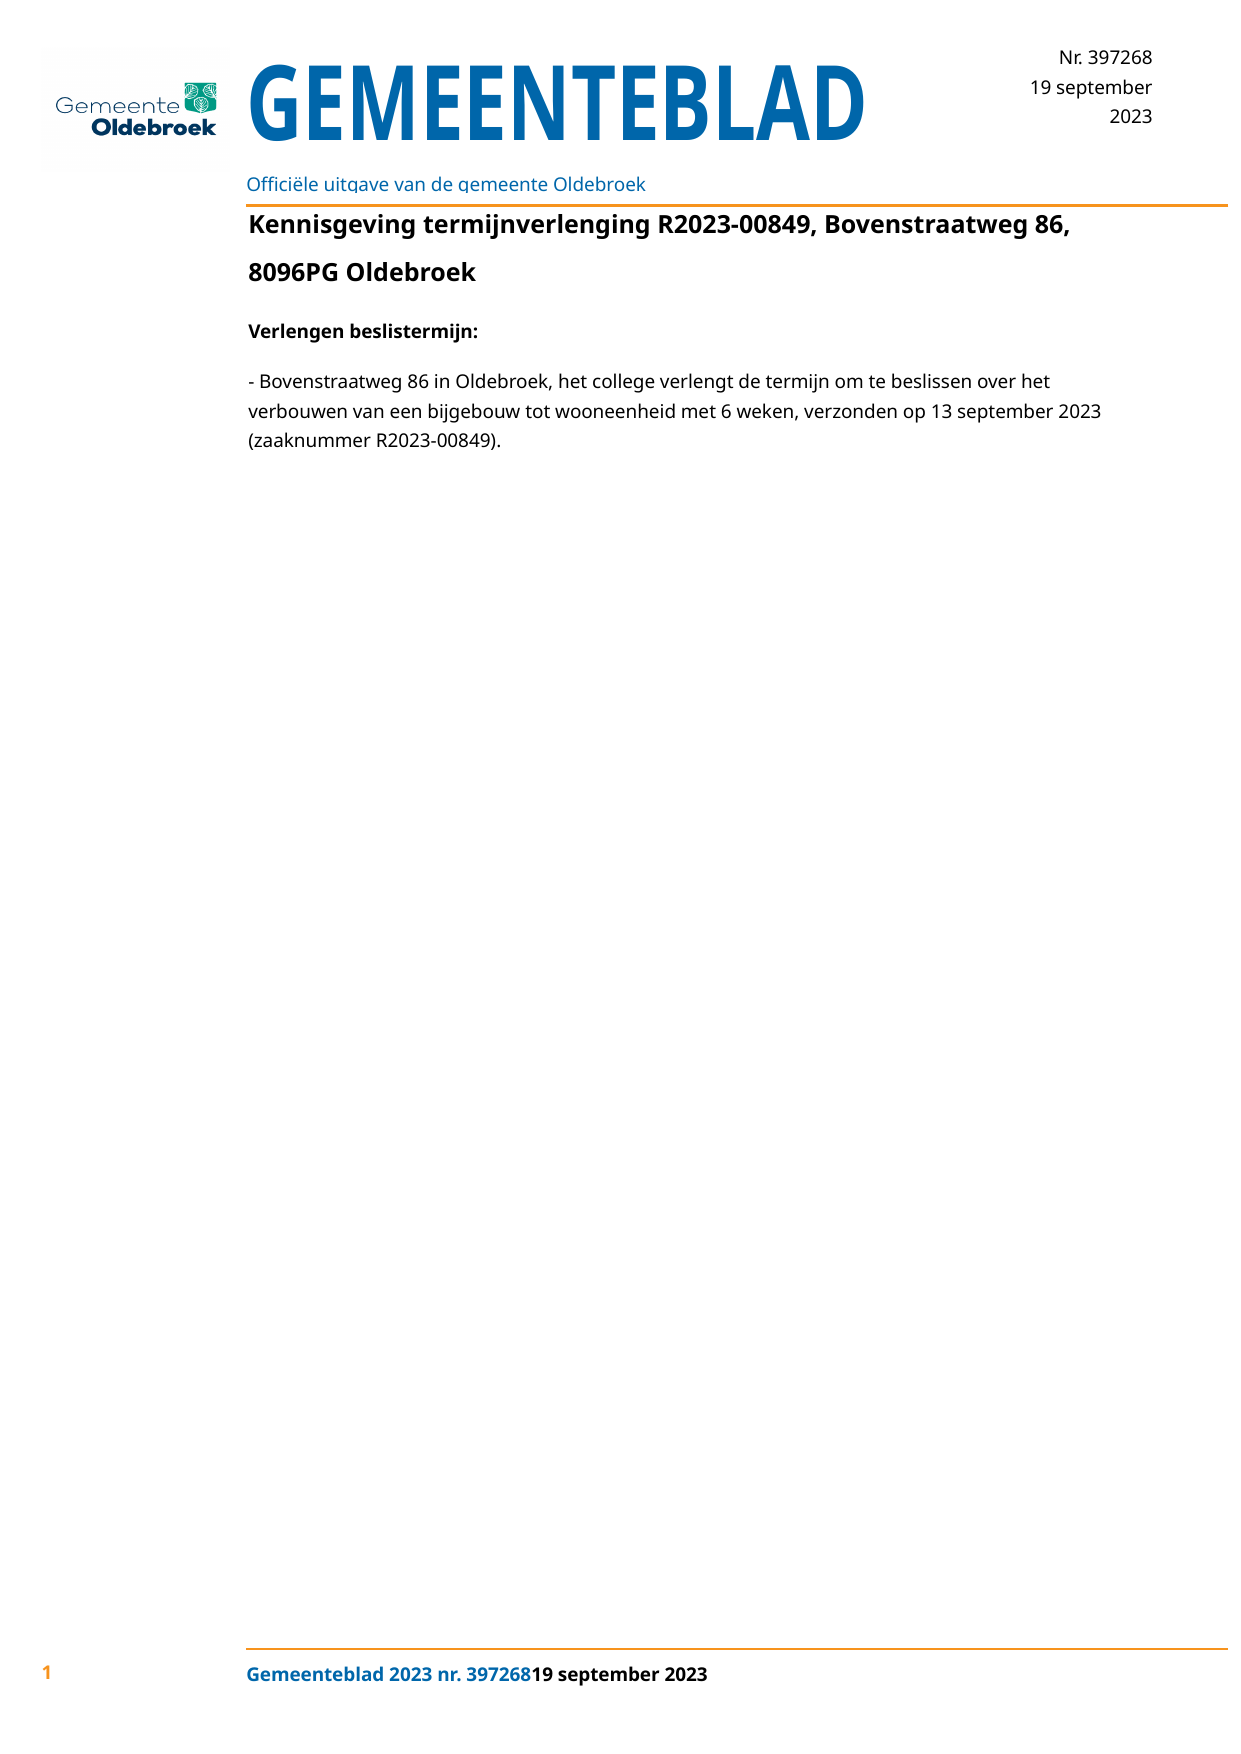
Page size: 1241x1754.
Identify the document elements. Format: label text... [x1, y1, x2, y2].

picture [41, 47, 231, 172]
text Kennisgeving termijnverlenging R2023-00849, Bovenstraatweg 86, 8096PG Oldebroek [248, 207, 1152, 288]
text Verlengen beslistermijn: [248, 318, 1152, 344]
text - Bovenstraatweg 86 in Oldebroek, het college verlengt de termijn om te beslissen over het verbouwen van een bijgebouw tot wooneenheid met 6 weken, verzonden op 13 september 2023 (zaaknummer R2023-00849). [248, 368, 1152, 453]
